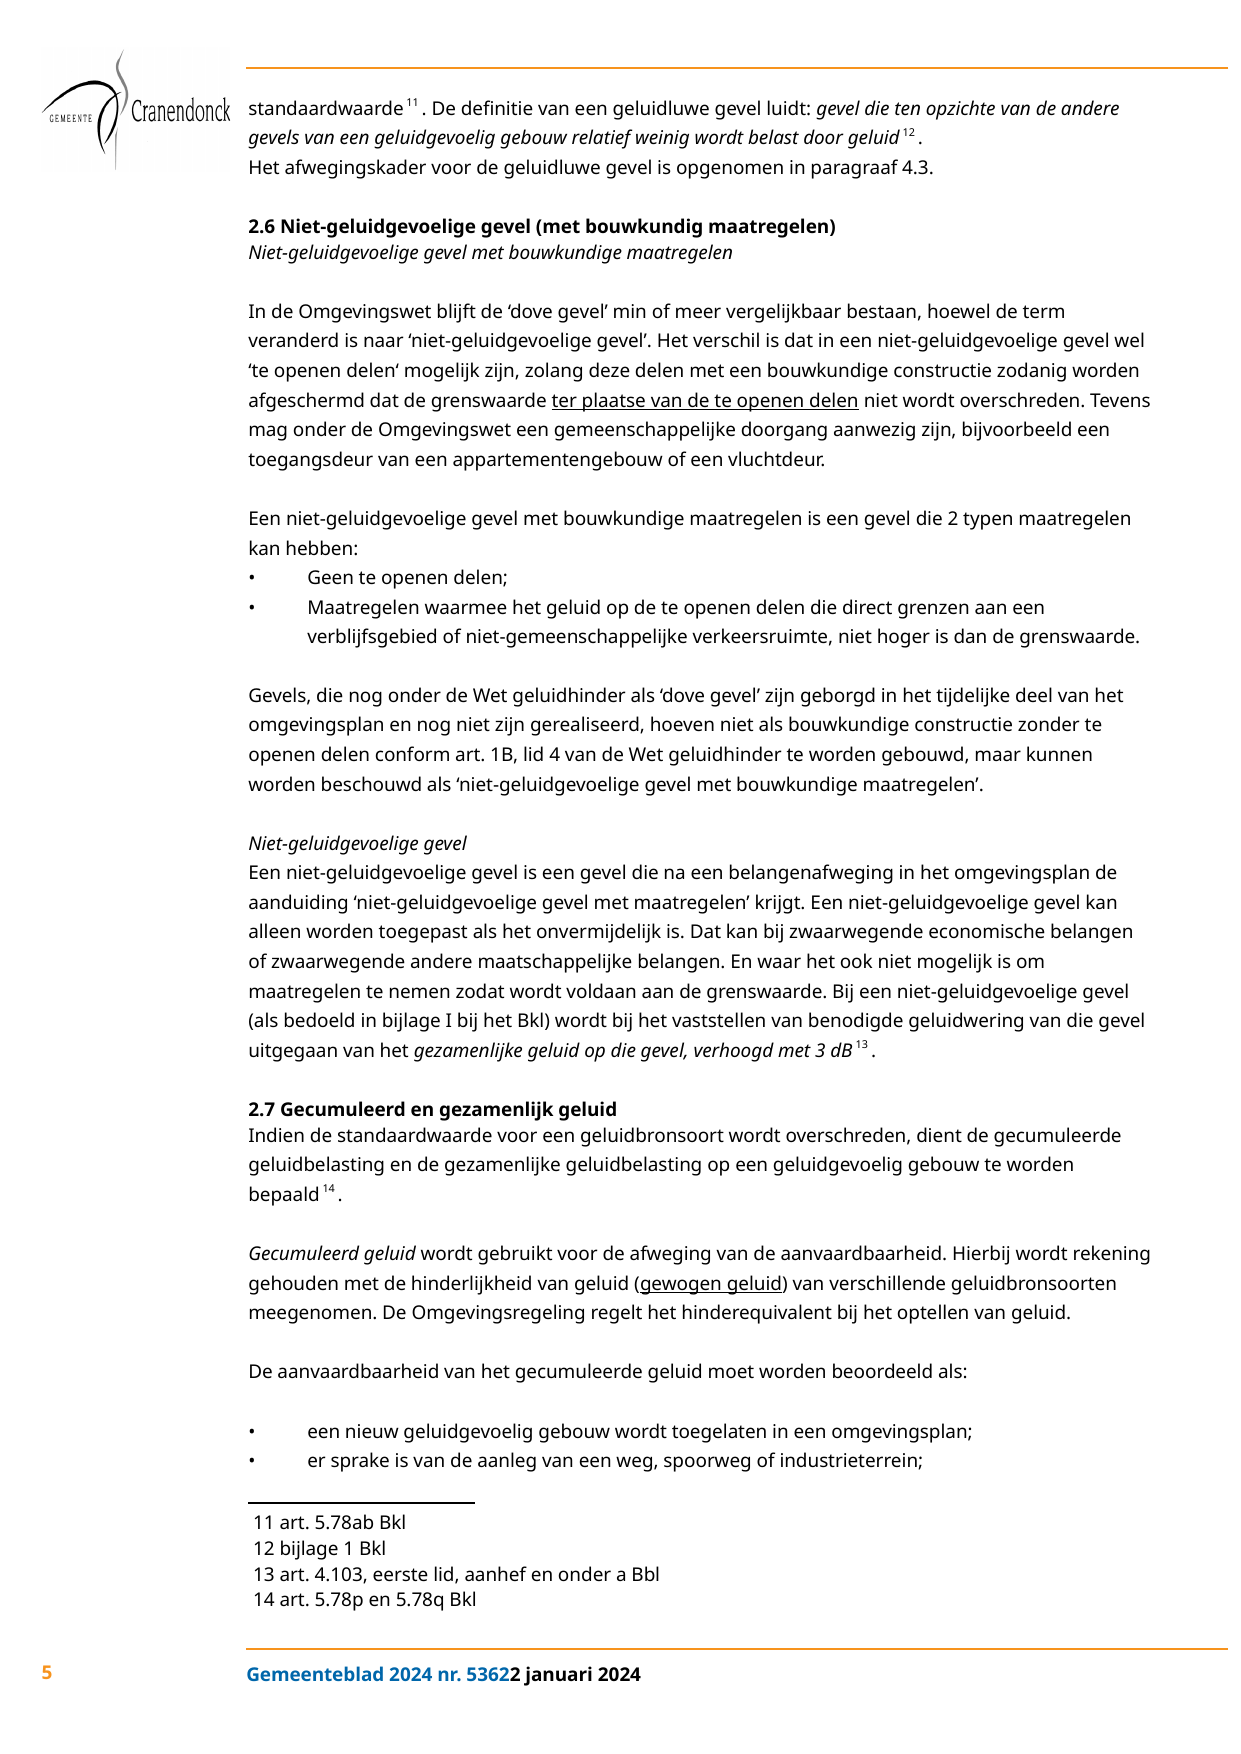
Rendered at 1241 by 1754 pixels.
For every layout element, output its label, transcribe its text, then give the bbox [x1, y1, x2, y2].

text Een niet-geluidgevoelige gevel is een gevel die na een belangenafweging in het omgevingsplan de aanduiding ‘niet-geluidgevoelige gevel met maatregelen’ krijgt. Een niet-geluidgevoelige gevel kan alleen worden toegepast als het onvermijdelijk is. Dat kan bij zwaarwegende economische belangen of zwaarwegende andere maatschappelijke belangen. En waar het ook niet mogelijk is om maatregelen te nemen zodat wordt voldaan aan de grenswaarde. Bij een niet-geluidgevoelige gevel (als bedoeld in bijlage I bij het Bkl) wordt bij het vaststellen van benodigde geluidwering van die gevel uitgegaan van het gezamenlijke geluid op die gevel, verhoogd met 3 dB. [248, 859, 1152, 1063]
list een nieuw geluidgevoelig gebouw wordt toegelaten in een omgevingsplan; [248, 1418, 1152, 1443]
text Het afwegingskader voor de geluidluwe gevel is opgenomen in paragraaf 4.3. [248, 154, 1152, 180]
text Niet-geluidgevoelige gevel met bouwkundige maatregelen [248, 239, 1152, 264]
text 2.7 Gecumuleerd en gezamenlijk geluid [248, 1096, 1152, 1122]
list er sprake is van de aanleg van een weg, spoorweg of industrieterrein; [248, 1447, 1152, 1473]
text 2.6 Niet-geluidgevoelige gevel (met bouwkundig maatregelen) [248, 213, 1152, 239]
text Indien de standaardwaarde voor een geluidbronsoort wordt overschreden, dient de gecumuleerde geluidbelasting en de gezamenlijke geluidbelasting op een geluidgevoelig gebouw te worden bepaald. [248, 1122, 1152, 1207]
text standaardwaarde. De definitie van een geluidluwe gevel luidt: gevel die ten opzichte van de andere gevels van een geluidgevoelig gebouw relatief weinig wordt belast door geluid. [248, 95, 1152, 150]
table_header Een niet-geluidgevoelige gevel met bouwkundige maatregelen is een gevel die 2 typen maatregelen kan hebben: Geen te openen delen; Maatregelen waarmee het geluid op de te openen delen die direct grenzen aan een verblijfsgebied of niet-gemeenschappelijke verkeersruimte, niet hoger is dan de grenswaarde. [248, 505, 1152, 649]
text In de Omgevingswet blijft de ‘dove gevel’ min of meer vergelijkbaar bestaan, hoewel de term veranderd is naar ‘niet-geluidgevoelige gevel’. Het verschil is dat in een niet-geluidgevoelige gevel wel ‘te openen delen‘ mogelijk zijn, zolang deze delen met een bouwkundige constructie zodanig worden afgeschermd dat de grenswaarde ter plaatse van de te openen delen niet wordt overschreden. Tevens mag onder de Omgevingswet een gemeenschappelijke doorgang aanwezig zijn, bijvoorbeeld een toegangsdeur van een appartementengebouw of een vluchtdeur. [248, 298, 1152, 472]
text art. 4.103, eerste lid, aanhef en onder a Bbl [248, 1561, 1152, 1586]
text Gecumuleerd geluid wordt gebruikt voor de afweging van de aanvaardbaarheid. Hierbij wordt rekening gehouden met de hinderlijkheid van geluid (gewogen geluid) van verschillende geluidbronsoorten meegenomen. De Omgevingsregeling regelt het hinderequivalent bij het optellen van geluid. [248, 1240, 1152, 1325]
picture [41, 47, 231, 172]
text bijlage 1 Bkl [248, 1535, 1152, 1561]
text Gevels, die nog onder de Wet geluidhinder als ‘dove gevel’ zijn geborgd in het tijdelijke deel van het omgevingsplan en nog niet zijn gerealiseerd, hoeven niet als bouwkundige constructie zonder te openen delen conform art. 1B, lid 4 van de Wet geluidhinder te worden gebouwd, maar kunnen worden beschouwd als ‘niet-geluidgevoelige gevel met bouwkundige maatregelen’. [248, 682, 1152, 797]
text art. 5.78ab Bkl [248, 1509, 1152, 1535]
text De aanvaardbaarheid van het gecumuleerde geluid moet worden beoordeeld als: [248, 1359, 1152, 1384]
text art. 5.78p en 5.78q Bkl [248, 1586, 1152, 1612]
text Niet-geluidgevoelige gevel [248, 830, 1152, 856]
